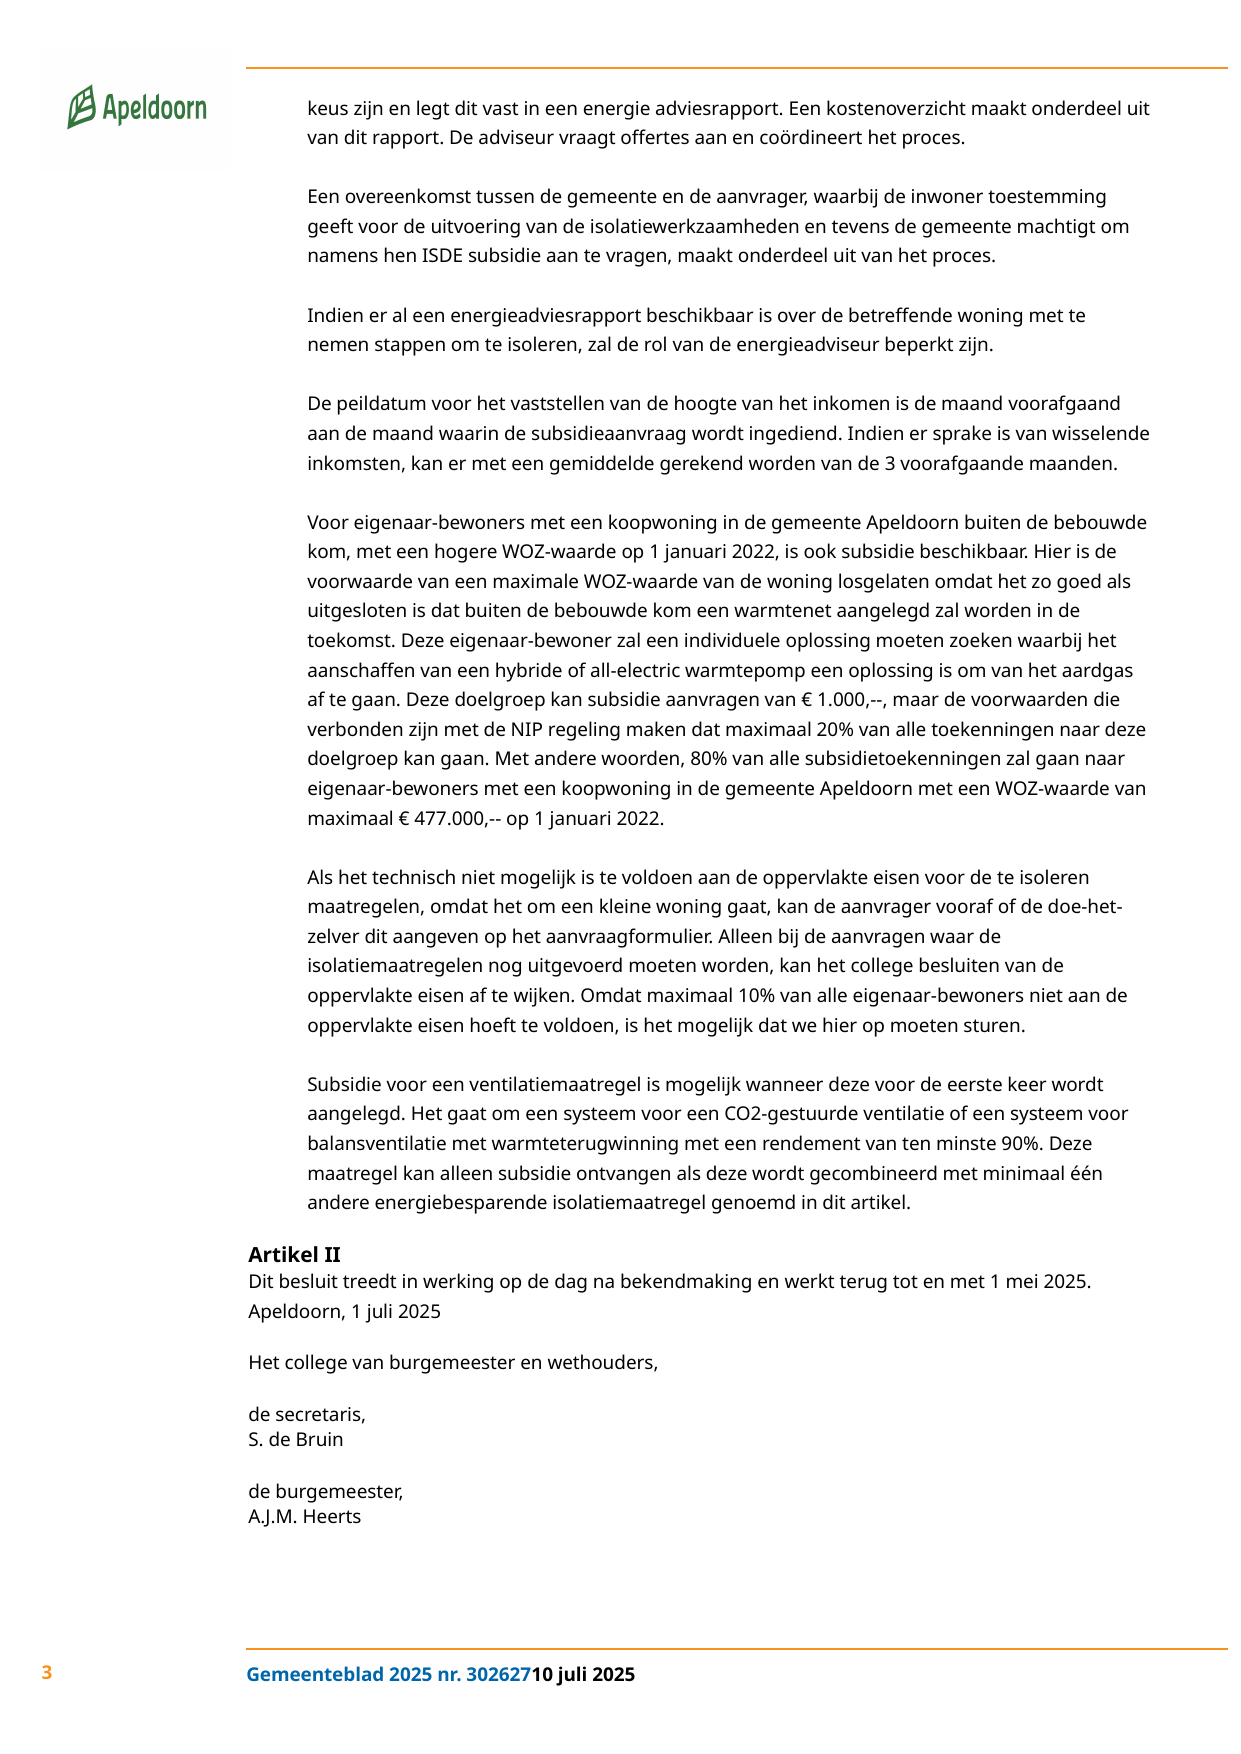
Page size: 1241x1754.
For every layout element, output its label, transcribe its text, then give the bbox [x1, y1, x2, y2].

picture [41, 47, 231, 172]
text A.J.M. Heerts [248, 1504, 1152, 1529]
list Subsidie voor een ventilatiemaatregel is mogelijk wanneer deze voor de eerste keer wordt aangelegd. Het gaat om een systeem voor een CO2-gestuurde ventilatie of een systeem voor balansventilatie met warmteterugwinning met een rendement van ten minste 90%. Deze maatregel kan alleen subsidie ontvangen als deze wordt gecombineerd met minimaal één andere energiebesparende isolatiemaatregel genoemd in dit artikel. [248, 1071, 1152, 1215]
text S. de Bruin [248, 1426, 1152, 1452]
text de secretaris, [248, 1401, 1152, 1426]
text Dit besluit treedt in werking op de dag na bekendmaking en werkt terug tot en met 1 mei 2025. [248, 1268, 1152, 1294]
list Een overeenkomst tussen de gemeente en de aanvrager, waarbij de inwoner toestemming geeft voor de uitvoering van de isolatiewerkzaamheden en tevens de gemeente machtigt om namens hen ISDE subsidie aan te vragen, maakt onderdeel uit van het proces. [248, 183, 1152, 268]
text Apeldoorn, 1 juli 2025 [248, 1298, 1152, 1323]
text Het college van burgemeester en wethouders, [248, 1349, 1152, 1375]
text Artikel II [248, 1240, 1152, 1268]
list keus zijn en legt dit vast in een energie adviesrapport. Een kostenoverzicht maakt onderdeel uit van dit rapport. De adviseur vraagt offertes aan en coördineert het proces. [248, 95, 1152, 150]
list Als het technisch niet mogelijk is te voldoen aan de oppervlakte eisen voor de te isoleren maatregelen, omdat het om een kleine woning gaat, kan de aanvrager vooraf of de doe-het-zelver dit aangeven op het aanvraagformulier. Alleen bij de aanvragen waar de isolatiemaatregelen nog uitgevoerd moeten worden, kan het college besluiten van de oppervlakte eisen af te wijken. Omdat maximaal 10% van alle eigenaar-bewoners niet aan de oppervlakte eisen hoeft te voldoen, is het mogelijk dat we hier op moeten sturen. [248, 864, 1152, 1038]
list Indien er al een energieadviesrapport beschikbaar is over de betreffende woning met te nemen stappen om te isoleren, zal de rol van de energieadviseur beperkt zijn. [248, 302, 1152, 357]
list Voor eigenaar-bewoners met een koopwoning in de gemeente Apeldoorn buiten de bebouwde kom, met een hogere WOZ-waarde op 1 januari 2022, is ook subsidie beschikbaar. Hier is de voorwaarde van een maximale WOZ-waarde van de woning losgelaten omdat het zo goed als uitgesloten is dat buiten de bebouwde kom een warmtenet aangelegd zal worden in de toekomst. Deze eigenaar-bewoner zal een individuele oplossing moeten zoeken waarbij het aanschaffen van een hybride of all-electric warmtepomp een oplossing is om van het aardgas af te gaan. Deze doelgroep kan subsidie aanvragen van € 1.000,--, maar de voorwaarden die verbonden zijn met de NIP regeling maken dat maximaal 20% van alle toekenningen naar deze doelgroep kan gaan. Met andere woorden, 80% van alle subsidietoekenningen zal gaan naar eigenaar-bewoners met een koopwoning in de gemeente Apeldoorn met een WOZ-waarde van maximaal € 477.000,-- op 1 januari 2022. [248, 509, 1152, 831]
list De peildatum voor het vaststellen van de hoogte van het inkomen is de maand voorafgaand aan de maand waarin de subsidieaanvraag wordt ingediend. Indien er sprake is van wisselende inkomsten, kan er met een gemiddelde gerekend worden van de 3 voorafgaande maanden. [248, 391, 1152, 476]
text de burgemeester, [248, 1478, 1152, 1504]
